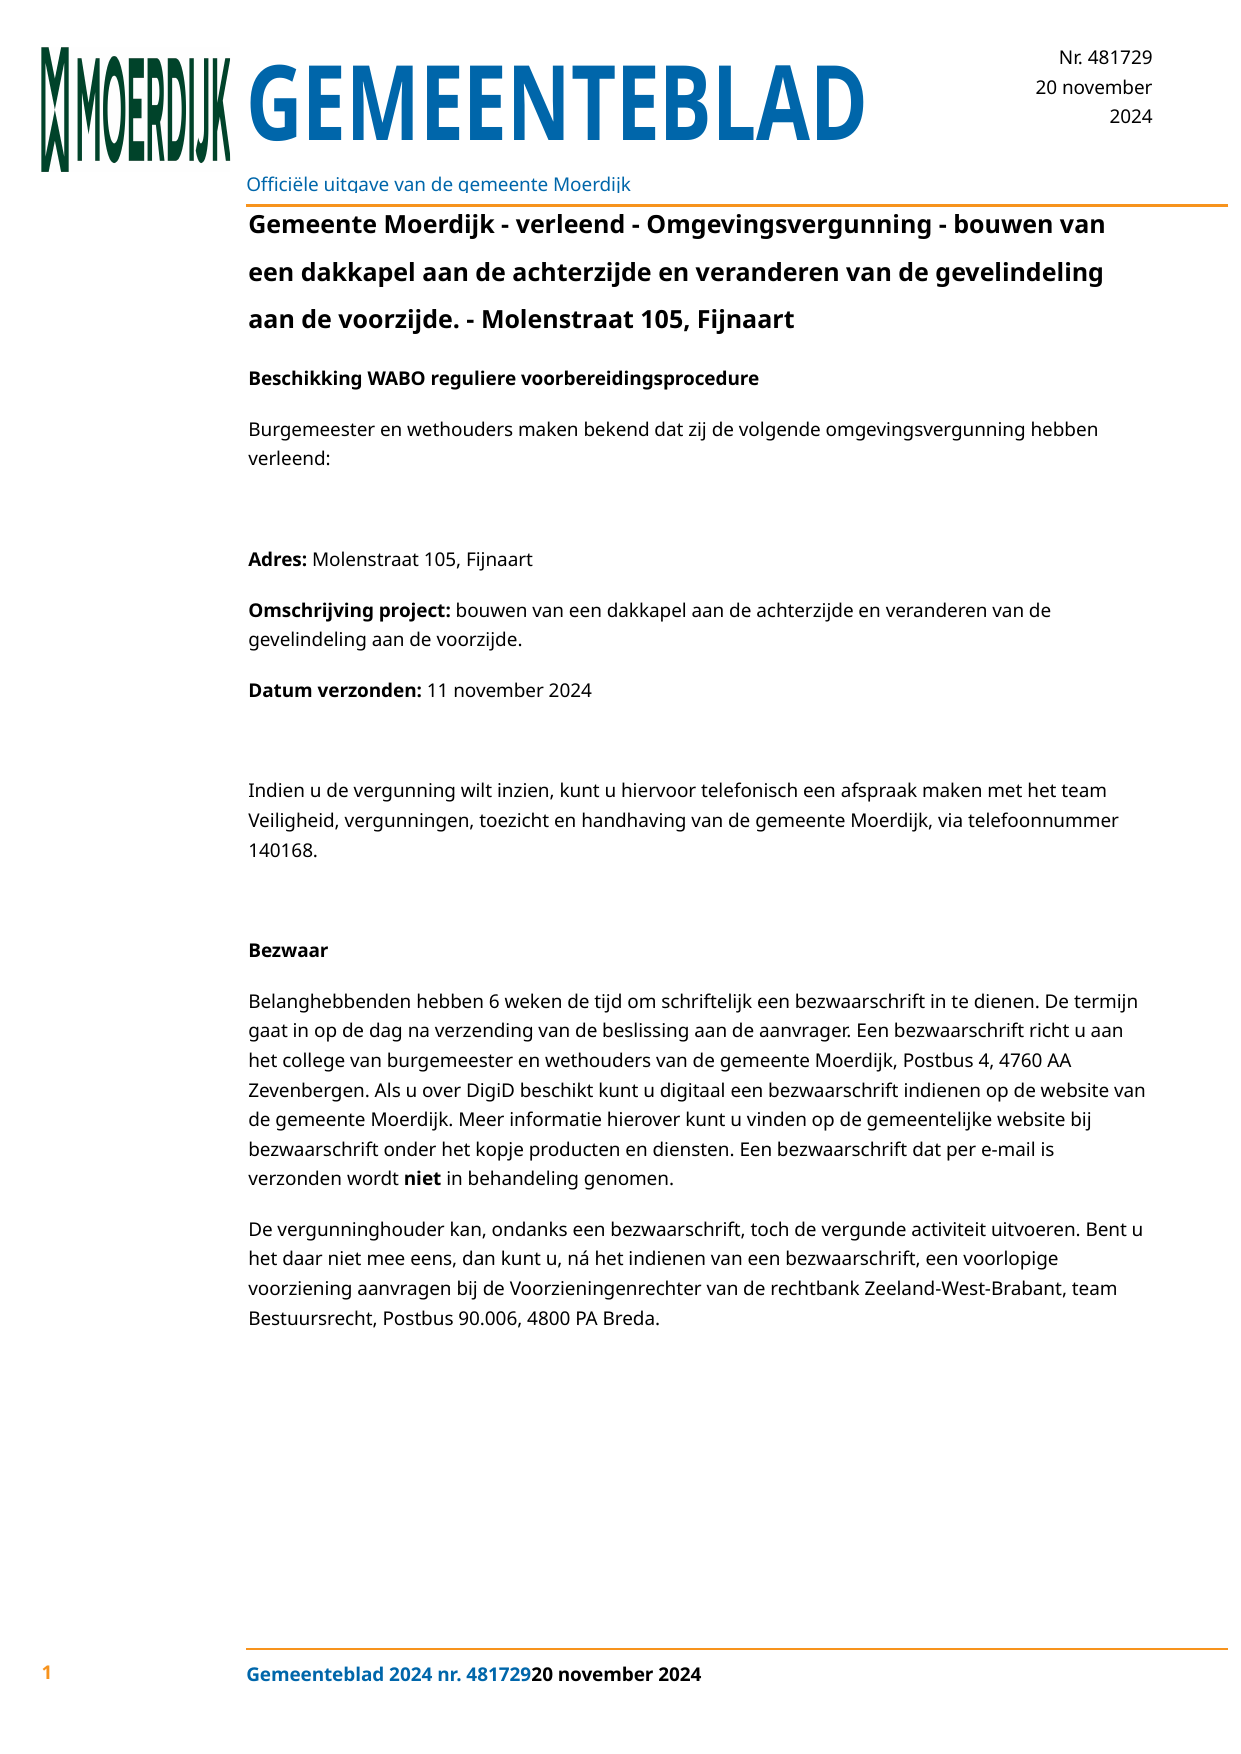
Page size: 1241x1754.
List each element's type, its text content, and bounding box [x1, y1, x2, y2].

text Indien u de vergunning wilt inzien, kunt u hiervoor telefonisch een afspraak maken met het team Veiligheid, vergunningen, toezicht en handhaving van de gemeente Moerdijk, via telefoonnummer 140168. [248, 778, 1152, 862]
text Belanghebbenden hebben 6 weken de tijd om schriftelijk een bezwaarschrift in te dienen. De termijn gaat in op de dag na verzending van de beslissing aan de aanvrager. Een bezwaarschrift richt u aan het college van burgemeester en wethouders van de gemeente Moerdijk, Postbus 4, 4760 AA Zevenbergen. Als u over DigiD beschikt kunt u digitaal een bezwaarschrift indienen op de website van de gemeente Moerdijk. Meer informatie hierover kunt u vinden op de gemeentelijke website bij bezwaarschrift onder het kopje producten en diensten. Een bezwaarschrift dat per e-mail is verzonden wordt niet in behandeling genomen. [248, 988, 1152, 1191]
text Beschikking WABO reguliere voorbereidingsprocedure [248, 366, 1152, 391]
text Gemeente Moerdijk - verleend - Omgevingsvergunning - bouwen van een dakkapel aan de achterzijde en veranderen van de gevelindeling aan de voorzijde. - Molenstraat 105, Fijnaart [248, 207, 1152, 336]
text Datum verzonden: 11 november 2024 [248, 677, 1152, 702]
text Adres: Molenstraat 105, Fijnaart [248, 546, 1152, 572]
text Omschrijving project: bouwen van een dakkapel aan de achterzijde en veranderen van de gevelindeling aan de voorzijde. [248, 597, 1152, 652]
text De vergunninghouder kan, ondanks een bezwaarschrift, toch de vergunde activiteit uitvoeren. Bent u het daar niet mee eens, dan kunt u, ná het indienen van een bezwaarschrift, een voorlopige voorziening aanvragen bij de Voorzieningenrechter van de rechtbank Zeeland-West-Brabant, team Bestuursrecht, Postbus 90.006, 4800 PA Breda. [248, 1216, 1152, 1330]
text Bezwaar [248, 938, 1152, 963]
text Burgemeester en wethouders maken bekend dat zij de volgende omgevingsvergunning hebben verleend: [248, 416, 1152, 471]
picture [41, 47, 231, 172]
